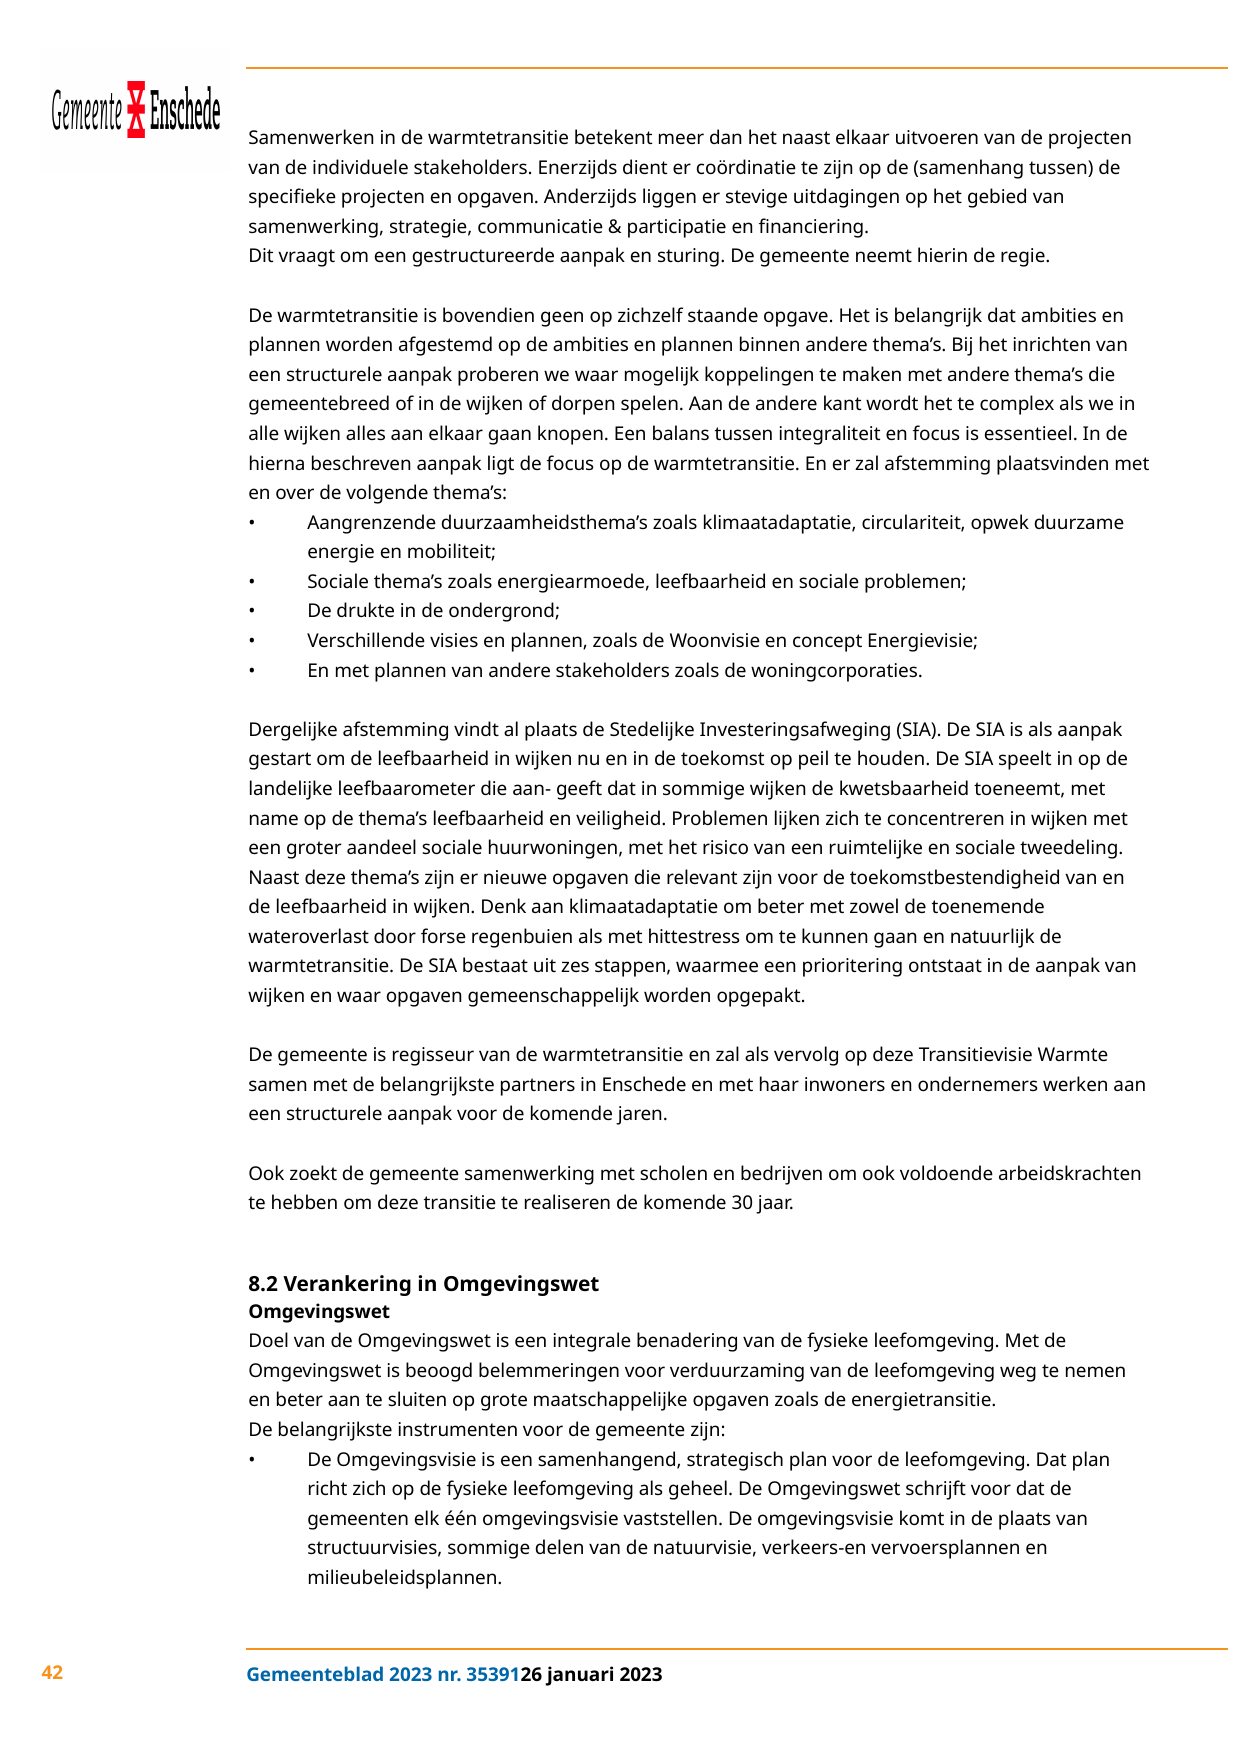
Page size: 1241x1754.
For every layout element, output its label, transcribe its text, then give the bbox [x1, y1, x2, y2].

text Samenwerken in de warmtetransitie betekent meer dan het naast elkaar uitvoeren van de projecten van de individuele stakeholders. Enerzijds dient er coördinatie te zijn op de (samenhang tussen) de specifieke projecten en opgaven. Anderzijds liggen er stevige uitdagingen op het gebied van samenwerking, strategie, communicatie & participatie en financiering. [248, 124, 1152, 239]
text Doel van de Omgevingswet is een integrale benadering van de fysieke leefomgeving. Met de Omgevingswet is beoogd belemmeringen voor verduurzaming van de leefomgeving weg te nemen en beter aan te sluiten op grote maatschappelijke opgaven zoals de energietransitie. [248, 1327, 1152, 1412]
list Verschillende visies en plannen, zoals de Woonvisie en concept Energievisie; [248, 627, 1152, 653]
text De warmtetransitie is bovendien geen op zichzelf staande opgave. Het is belangrijk dat ambities en plannen worden afgestemd op de ambities en plannen binnen andere thema’s. Bij het inrichten van een structurele aanpak proberen we waar mogelijk koppelingen te maken met andere thema’s die gemeentebreed of in de wijken of dorpen spelen. Aan de andere kant wordt het te complex als we in alle wijken alles aan elkaar gaan knopen. Een balans tussen integraliteit en focus is essentieel. In de hierna beschreven aanpak ligt de focus op de warmtetransitie. En er zal afstemming plaatsvinden met en over de volgende thema’s: [248, 302, 1152, 505]
list De drukte in de ondergrond; [248, 598, 1152, 623]
text 8.2 Verankering in Omgevingswet [248, 1269, 1152, 1298]
list Sociale thema’s zoals energiearmoede, leefbaarheid en sociale problemen; [248, 568, 1152, 594]
text De gemeente is regisseur van de warmtetransitie en zal als vervolg op deze Transitievisie Warmte samen met de belangrijkste partners in Enschede en met haar inwoners en ondernemers werken aan een structurele aanpak voor de komende jaren. [248, 1041, 1152, 1126]
list Aangrenzende duurzaamheidsthema’s zoals klimaatadaptatie, circulariteit, opwek duurzame energie en mobiliteit; [248, 509, 1152, 564]
text De belangrijkste instrumenten voor de gemeente zijn: [248, 1416, 1152, 1442]
text Omgevingswet [248, 1298, 1152, 1323]
text Dergelijke afstemming vindt al plaats de Stedelijke Investeringsafweging (SIA). De SIA is als aanpak gestart om de leefbaarheid in wijken nu en in de toekomst op peil te houden. De SIA speelt in op de landelijke leefbaarometer die aan- geeft dat in sommige wijken de kwetsbaarheid toeneemt, met name op de thema’s leefbaarheid en veiligheid. Problemen lijken zich te concentreren in wijken met een groter aandeel sociale huurwoningen, met het risico van een ruimtelijke en sociale tweedeling. Naast deze thema’s zijn er nieuwe opgaven die relevant zijn voor de toekomstbestendigheid van en de leefbaarheid in wijken. Denk aan klimaatadaptatie om beter met zowel de toenemende wateroverlast door forse regenbuien als met hittestress om te kunnen gaan en natuurlijk de warmtetransitie. De SIA bestaat uit zes stappen, waarmee een prioritering ontstaat in de aanpak van wijken en waar opgaven gemeenschappelijk worden opgepakt. [248, 716, 1152, 1008]
picture [41, 47, 231, 172]
text Ook zoekt de gemeente samenwerking met scholen en bedrijven om ook voldoende arbeidskrachten te hebben om deze transitie te realiseren de komende 30 jaar. [248, 1160, 1152, 1215]
list De Omgevingsvisie is een samenhangend, strategisch plan voor de leefomgeving. Dat plan richt zich op de fysieke leefomgeving als geheel. De Omgevingswet schrijft voor dat de gemeenten elk één omgevingsvisie vaststellen. De omgevingsvisie komt in de plaats van structuurvisies, sommige delen van de natuurvisie, verkeers-en vervoersplannen en milieubeleidsplannen. [248, 1446, 1152, 1590]
text Dit vraagt om een gestructureerde aanpak en sturing. De gemeente neemt hierin de regie. [248, 243, 1152, 268]
list En met plannen van andere stakeholders zoals de woningcorporaties. [248, 657, 1152, 683]
